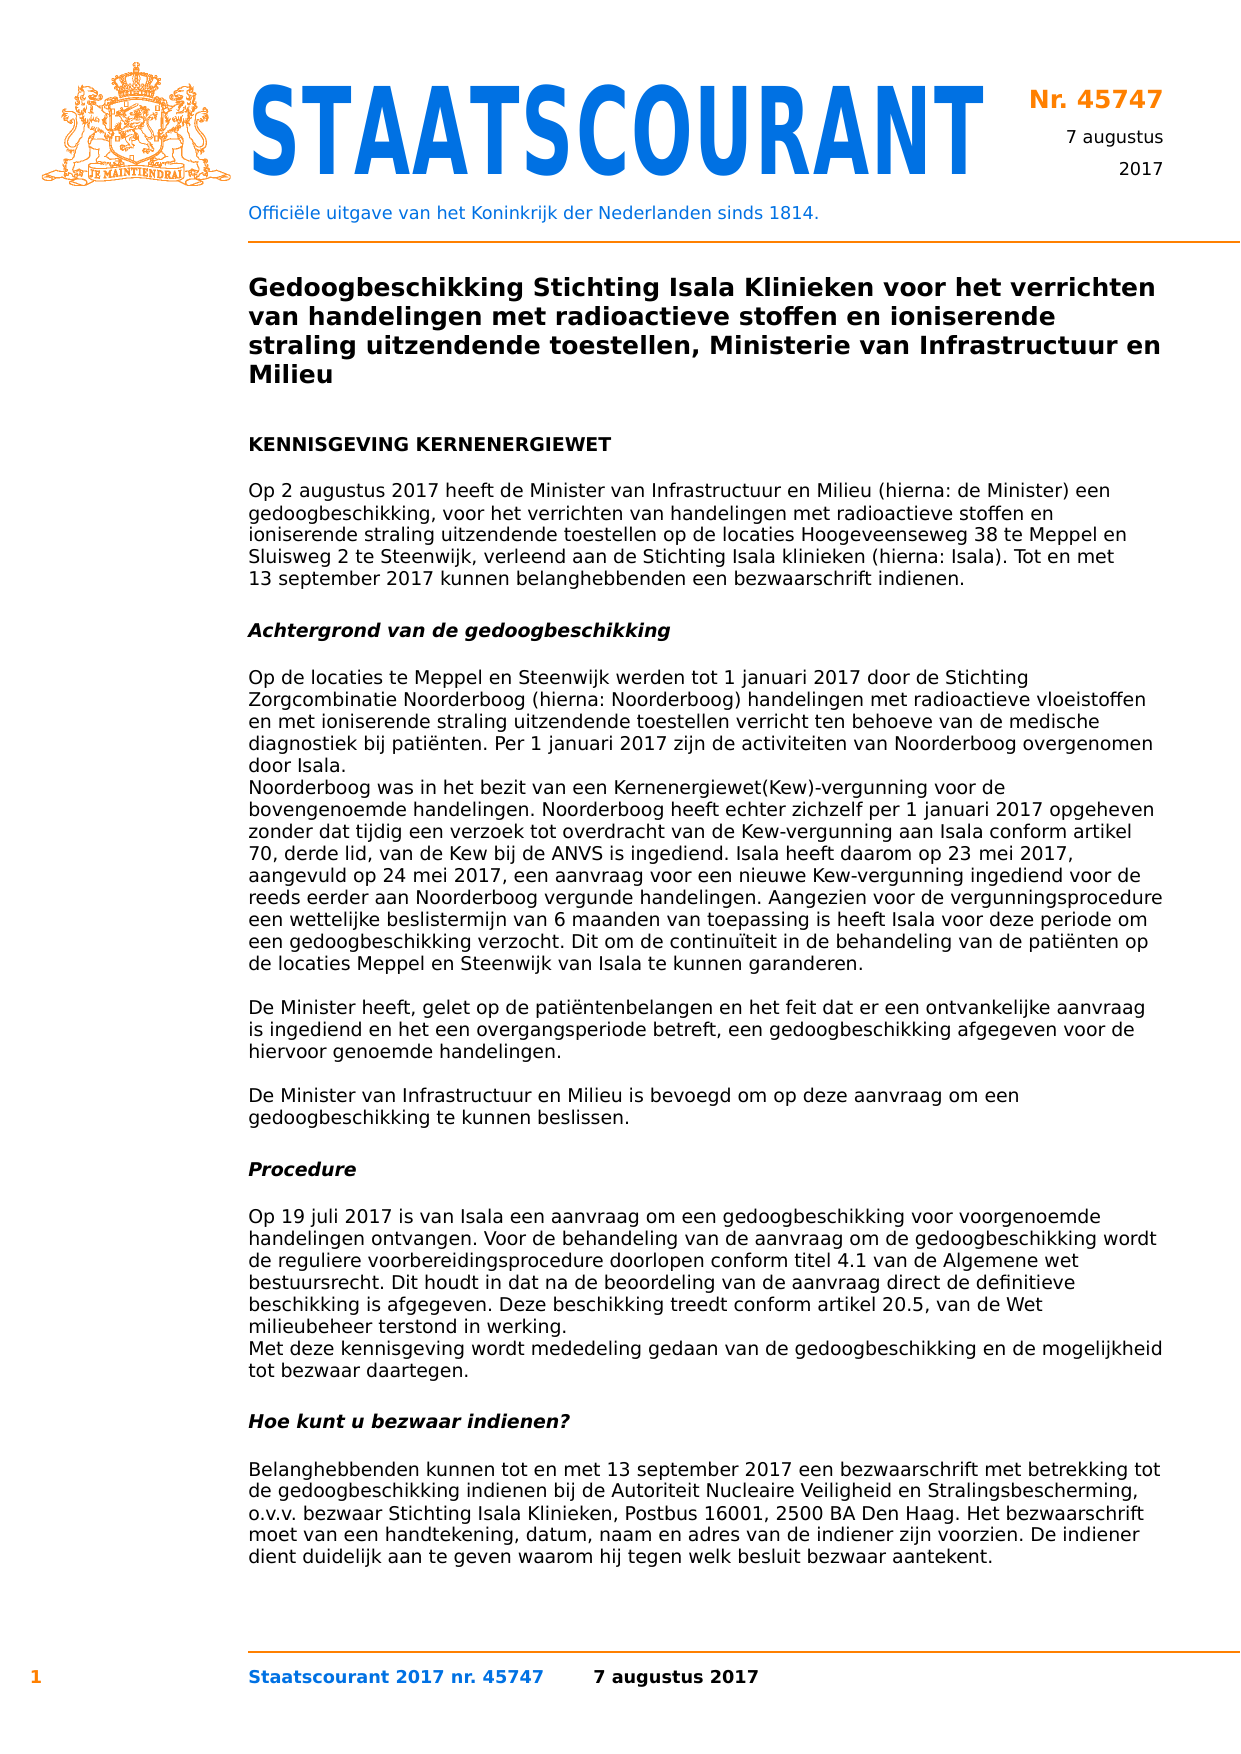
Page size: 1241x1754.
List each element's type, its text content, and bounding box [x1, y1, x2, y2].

text Op de locaties te Meppel en Steenwijk werden tot 1 januari 2017 door de Stichting Zorgcombinatie Noorderboog (hierna: Noorderboog) handelingen met radioactieve vloeistoffen en met ioniserende straling uitzendende toestellen verricht ten behoeve van de medische diagnostiek bij patiënten. Per 1 januari 2017 zijn de activiteiten van Noorderboog overgenomen door Isala. [248, 667, 1163, 777]
table_cell 7 augustus [998, 121, 1240, 153]
text Met deze kennisgeving wordt mededeling gedaan van de gedoogbeschikking en de mogelijkheid tot bezwaar daartegen. [248, 1337, 1163, 1381]
text Op 19 juli 2017 is van Isala een aanvraag om een gedoogbeschikking voor voorgenoemde handelingen ontvangen. Voor de behandeling van de aanvraag om de gedoogbeschikking wordt de reguliere voorbereidingsprocedure doorlopen conform titel 4.1 van de Algemene wet bestuursrecht. Dit houdt in dat na de beoordeling van de aanvraag direct de definitieve beschikking is afgegeven. Deze beschikking treedt conform artikel 20.5, van de Wet milieubeheer terstond in werking. [248, 1206, 1163, 1337]
picture [41, 62, 231, 186]
table_cell Officiële uitgave van het Koninkrijk der Nederlanden sinds 1814. [248, 203, 1240, 241]
table_header STAATSCOURANT [248, 62, 998, 203]
table_header [25, 62, 248, 241]
text De Minister van Infrastructuur en Milieu is bevoegd om op deze aanvraag om een gedoogbeschikking te kunnen beslissen. [248, 1085, 1163, 1129]
text Belanghebbenden kunnen tot en met 13 september 2017 een bezwaarschrift met betrekking tot de gedoogbeschikking indienen bij de Autoriteit Nucleaire Veiligheid en Stralingsbescherming, o.v.v. bezwaar Stichting Isala Klinieken, Postbus 16001, 2500 BA Den Haag. Het bezwaarschrift moet van een handtekening, datum, naam en adres van de indiener zijn voorzien. De indiener dient duidelijk aan te geven waarom hij tegen welk besluit bezwaar aantekent. [248, 1458, 1163, 1568]
table_header Nr. 45747 [998, 62, 1240, 121]
subtitle KENNISGEVING KERNENERGIEWET [248, 433, 1163, 455]
subtitle Procedure [248, 1159, 1163, 1181]
text Noorderboog was in het bezit van een Kernenergiewet(Kew)-vergunning voor de bovengenoemde handelingen. Noorderboog heeft echter zichzelf per 1 januari 2017 opgeheven zonder dat tijdig een verzoek tot overdracht van de Kew-vergunning aan Isala conform artikel 70, derde lid, van de Kew bij de ANVS is ingediend. Isala heeft daarom op 23 mei 2017, aangevuld op 24 mei 2017, een aanvraag voor een nieuwe Kew-vergunning ingediend voor de reeds eerder aan Noorderboog vergunde handelingen. Aangezien voor de vergunningsprocedure een wettelijke beslistermijn van 6 maanden van toepassing is heeft Isala voor deze periode om een gedoogbeschikking verzocht. Dit om de continuïteit in de behandeling van de patiënten op de locaties Meppel en Steenwijk van Isala te kunnen garanderen. [248, 777, 1163, 975]
subtitle Gedoogbeschikking Stichting Isala Klinieken voor het verrichten van handelingen met radioactieve stoffen en ioniserende straling uitzendende toestellen, Ministerie van Infrastructuur en Milieu [248, 273, 1163, 390]
text Op 2 augustus 2017 heeft de Minister van Infrastructuur en Milieu (hierna: de Minister) een gedoogbeschikking, voor het verrichten van handelingen met radioactieve stoffen en ioniserende straling uitzendende toestellen op de locaties Hoogeveenseweg 38 te Meppel en Sluisweg 2 te Steenwijk, verleend aan de Stichting Isala klinieken (hierna: Isala). Tot en met 13 september 2017 kunnen belanghebbenden een bezwaarschrift indienen. [248, 480, 1163, 590]
subtitle Hoe kunt u bezwaar indienen? [248, 1411, 1163, 1433]
subtitle Achtergrond van de gedoogbeschikking [248, 620, 1163, 642]
table_cell 2017 [998, 153, 1240, 203]
text De Minister heeft, gelet op de patiëntenbelangen en het feit dat er een ontvankelijke aanvraag is ingediend en het een overgangsperiode betreft, een gedoogbeschikking afgegeven voor de hiervoor genoemde handelingen. [248, 997, 1163, 1063]
